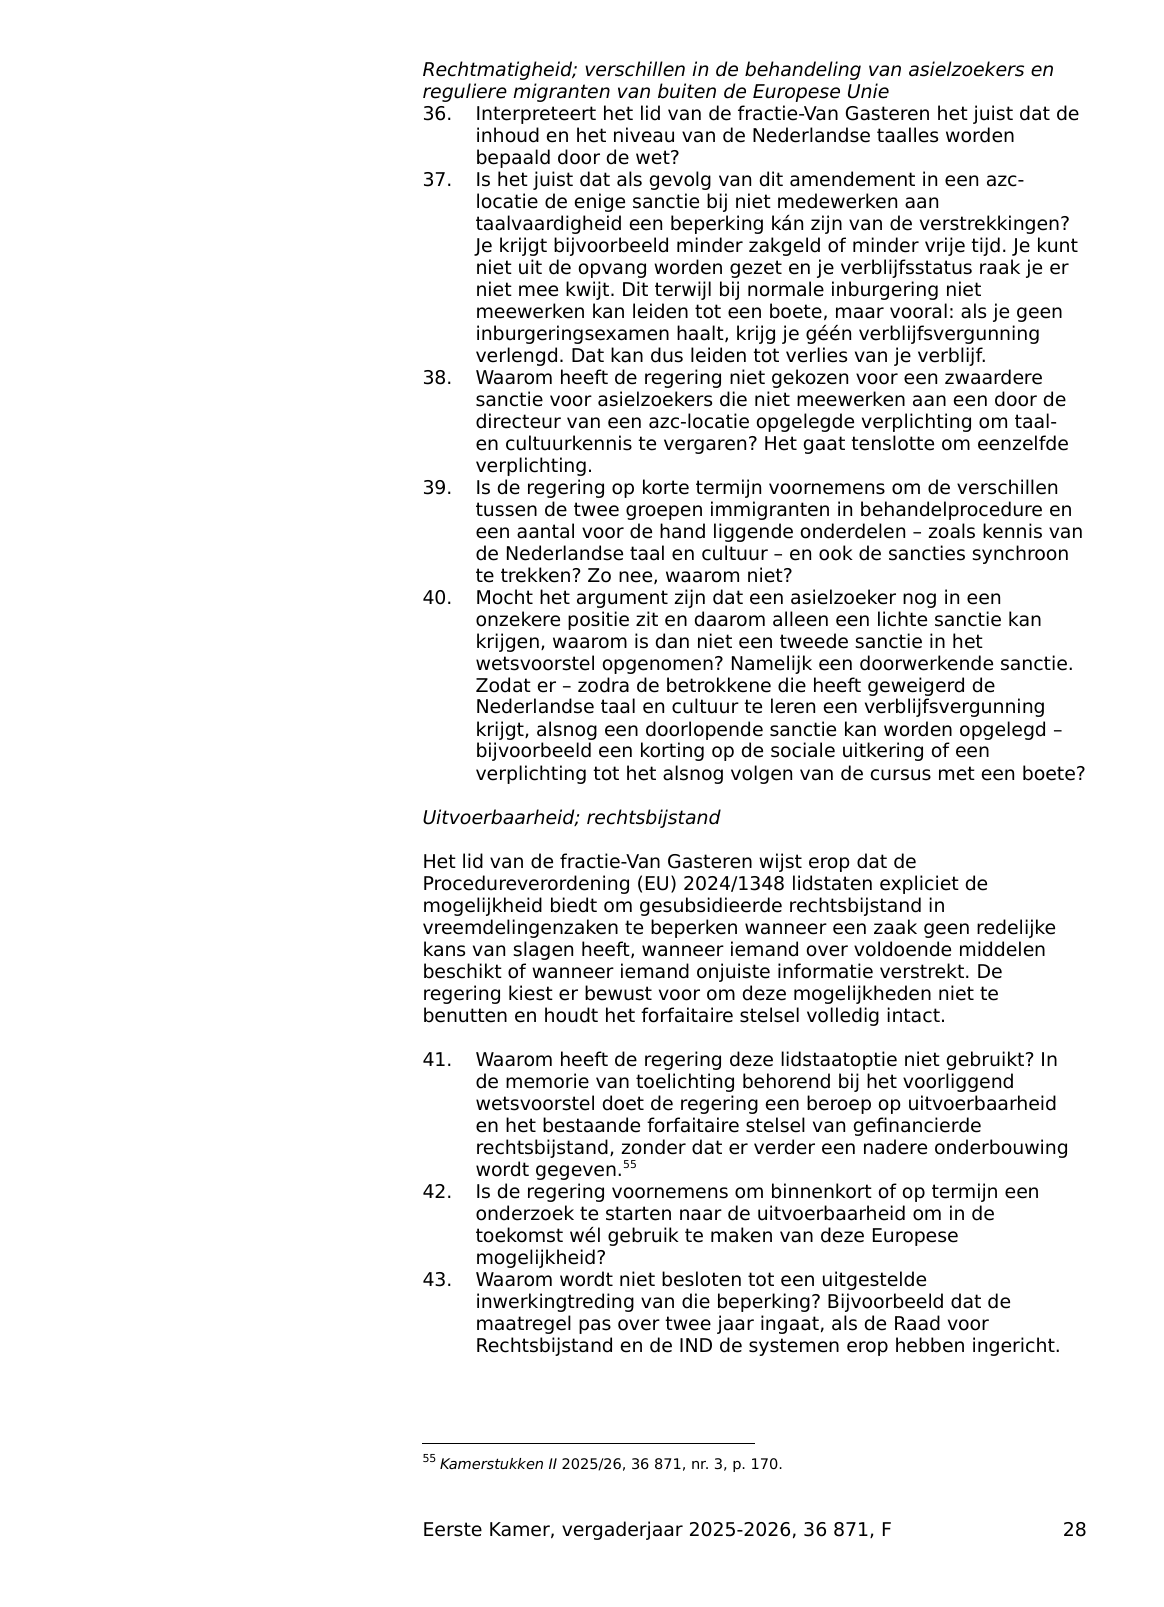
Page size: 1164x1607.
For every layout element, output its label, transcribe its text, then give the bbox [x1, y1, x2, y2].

text Kamerstukken II 2025/26, 36 871, nr. 3, p. 170. [422, 1452, 1087, 1474]
text 36. Interpreteert het lid van de fractie-Van Gasteren het juist dat de inhoud en het niveau van de Nederlandse taalles worden bepaald door de wet? [422, 103, 1087, 169]
text 40. Mocht het argument zijn dat een asielzoeker nog in een onzekere positie zit en daarom alleen een lichte sanctie kan krijgen, waarom is dan niet een tweede sanctie in het wetsvoorstel opgenomen? Namelijk een doorwerkende sanctie. Zodat er – zodra de betrokkene die heeft geweigerd de Nederlandse taal en cultuur te leren een verblijfsvergunning krijgt, alsnog een doorlopende sanctie kan worden opgelegd – bijvoorbeeld een korting op de sociale uitkering of een verplichting tot het alsnog volgen van de cursus met een boete? [422, 587, 1087, 784]
text Het lid van de fractie-Van Gasteren wijst erop dat de Procedureverordening (EU) 2024/1348 lidstaten expliciet de mogelijkheid biedt om gesubsidieerde rechtsbijstand in vreemdelingenzaken te beperken wanneer een zaak geen redelijke kans van slagen heeft, wanneer iemand over voldoende middelen beschikt of wanneer iemand onjuiste informatie verstrekt. De regering kiest er bewust voor om deze mogelijkheden niet te benutten en houdt het forfaitaire stelsel volledig intact. [422, 851, 1087, 1027]
text 41. Waarom heeft de regering deze lidstaatoptie niet gebruikt? In de memorie van toelichting behorend bij het voorliggend wetsvoorstel doet de regering een beroep op uitvoerbaarheid en het bestaande forfaitaire stelsel van gefinancierde rechtsbijstand, zonder dat er verder een nadere onderbouwing wordt gegeven. [422, 1049, 1087, 1181]
text 42. Is de regering voornemens om binnenkort of op termijn een onderzoek te starten naar de uitvoerbaarheid om in de toekomst wél gebruik te maken van deze Europese mogelijkheid? [422, 1181, 1087, 1268]
text 38. Waarom heeft de regering niet gekozen voor een zwaardere sanctie voor asielzoekers die niet meewerken aan een door de directeur van een azc-locatie opgelegde verplichting om taal- en cultuurkennis te vergaren? Het gaat tenslotte om eenzelfde verplichting. [422, 367, 1087, 477]
subtitle Uitvoerbaarheid; rechtsbijstand [422, 807, 1087, 828]
text 43. Waarom wordt niet besloten tot een uitgestelde inwerkingtreding van die beperking? Bijvoorbeeld dat de maatregel pas over twee jaar ingaat, als de Raad voor Rechtsbijstand en de IND de systemen erop hebben ingericht. [422, 1268, 1087, 1356]
subtitle Rechtmatigheid; verschillen in de behandeling van asielzoekers en reguliere migranten van buiten de Europese Unie [422, 59, 1087, 103]
text 37. Is het juist dat als gevolg van dit amendement in een azc-locatie de enige sanctie bij niet medewerken aan taalvaardigheid een beperking kán zijn van de verstrekkingen? Je krijgt bijvoorbeeld minder zakgeld of minder vrije tijd. Je kunt niet uit de opvang worden gezet en je verblijfsstatus raak je er niet mee kwijt. Dit terwijl bij normale inburgering niet meewerken kan leiden tot een boete, maar vooral: als je geen inburgeringsexamen haalt, krijg je géén verblijfsvergunning verlengd. Dat kan dus leiden tot verlies van je verblijf. [422, 169, 1087, 367]
text 39. Is de regering op korte termijn voornemens om de verschillen tussen de twee groepen immigranten in behandelprocedure en een aantal voor de hand liggende onderdelen – zoals kennis van de Nederlandse taal en cultuur – en ook de sancties synchroon te trekken? Zo nee, waarom niet? [422, 477, 1087, 587]
